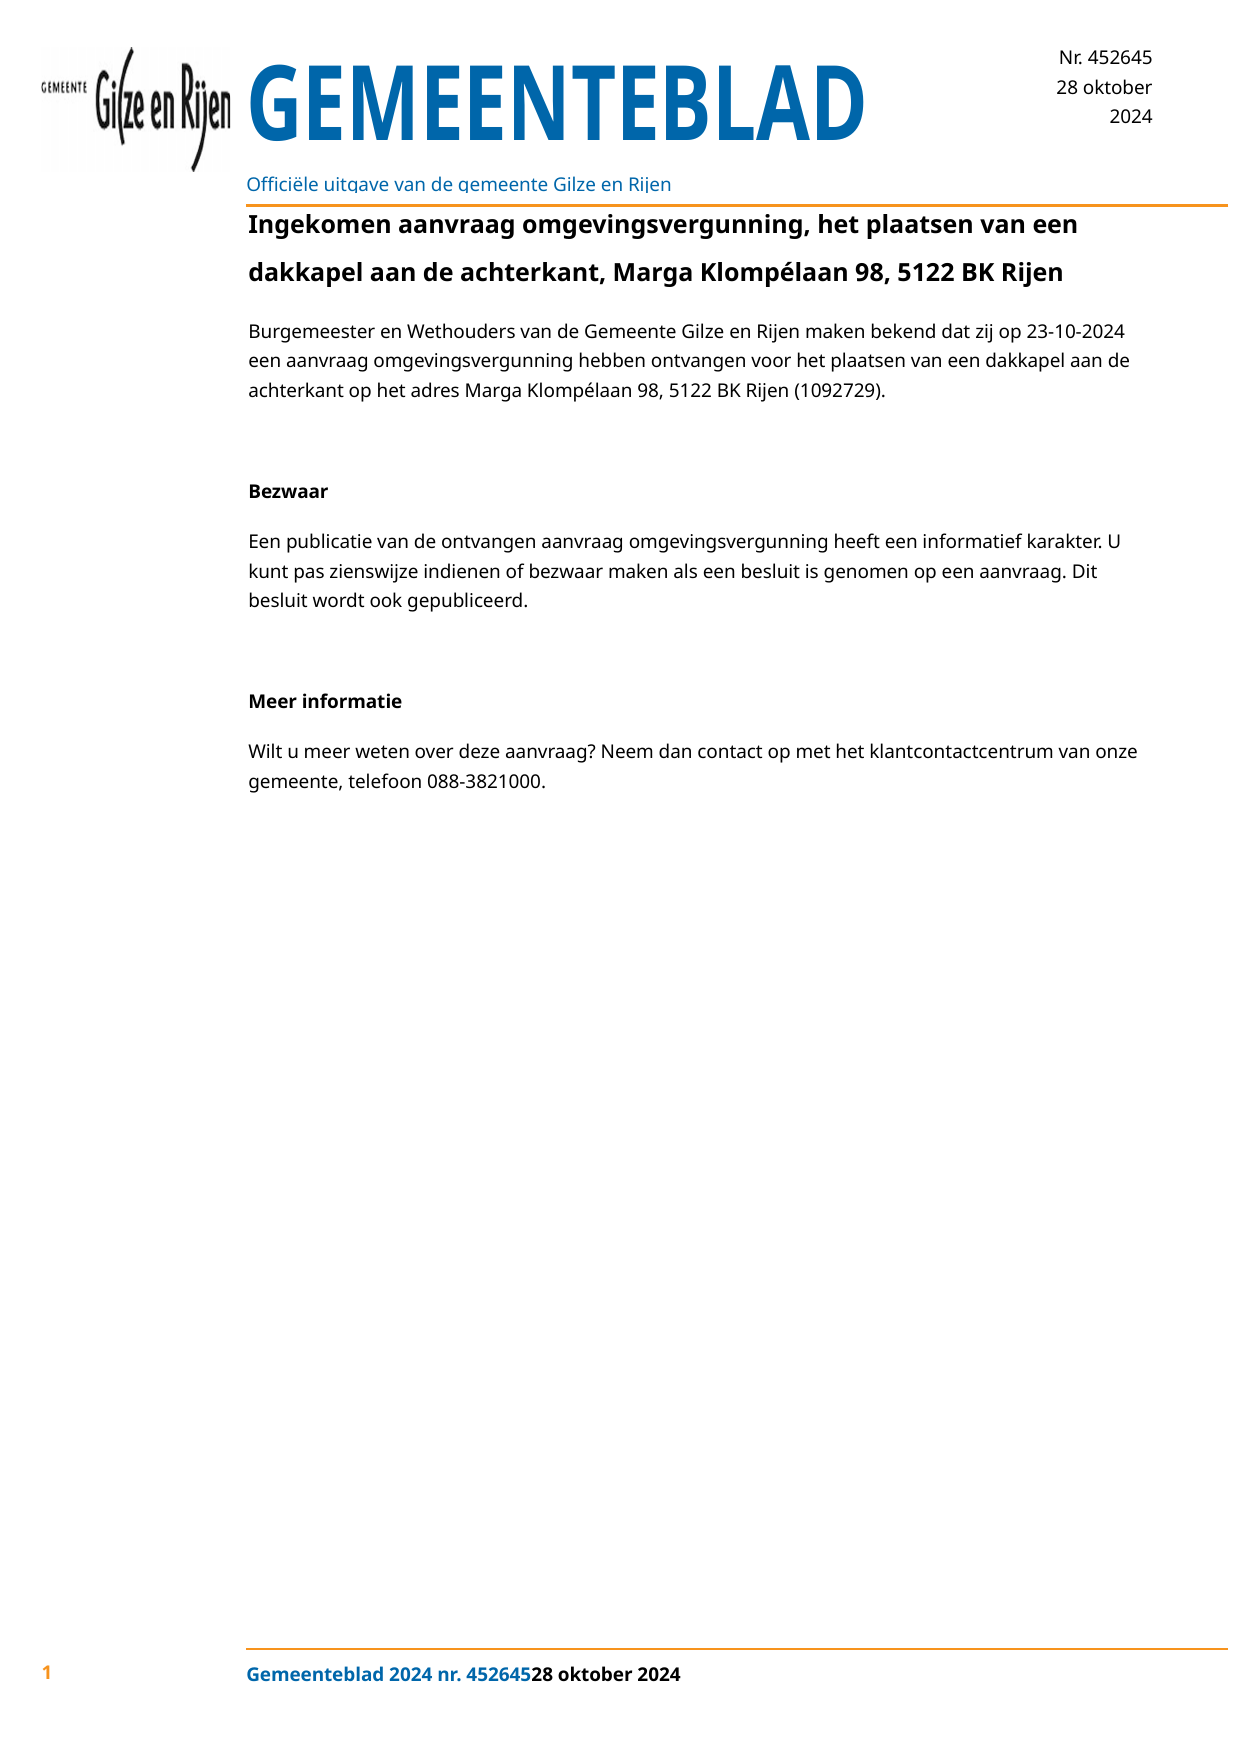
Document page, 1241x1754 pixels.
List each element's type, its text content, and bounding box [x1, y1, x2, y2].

text Een publicatie van de ontvangen aanvraag omgevingsvergunning heeft een informatief karakter. U kunt pas zienswijze indienen of bezwaar maken als een besluit is genomen op een aanvraag. Dit besluit wordt ook gepubliceerd. [248, 528, 1152, 613]
text Ingekomen aanvraag omgevingsvergunning, het plaatsen van een dakkapel aan de achterkant, Marga Klompélaan 98, 5122 BK Rijen [248, 207, 1152, 288]
text Meer informatie [248, 688, 1152, 714]
text Wilt u meer weten over deze aanvraag? Neem dan contact op met het klantcontactcentrum van onze gemeente, telefoon 088-3821000. [248, 739, 1152, 794]
text Burgemeester en Wethouders van de Gemeente Gilze en Rijen maken bekend dat zij op 23-10-2024 een aanvraag omgevingsvergunning hebben ontvangen voor het plaatsen van een dakkapel aan de achterkant op het adres Marga Klompélaan 98, 5122 BK Rijen (1092729). [248, 318, 1152, 403]
picture [41, 47, 231, 172]
text Bezwaar [248, 478, 1152, 504]
